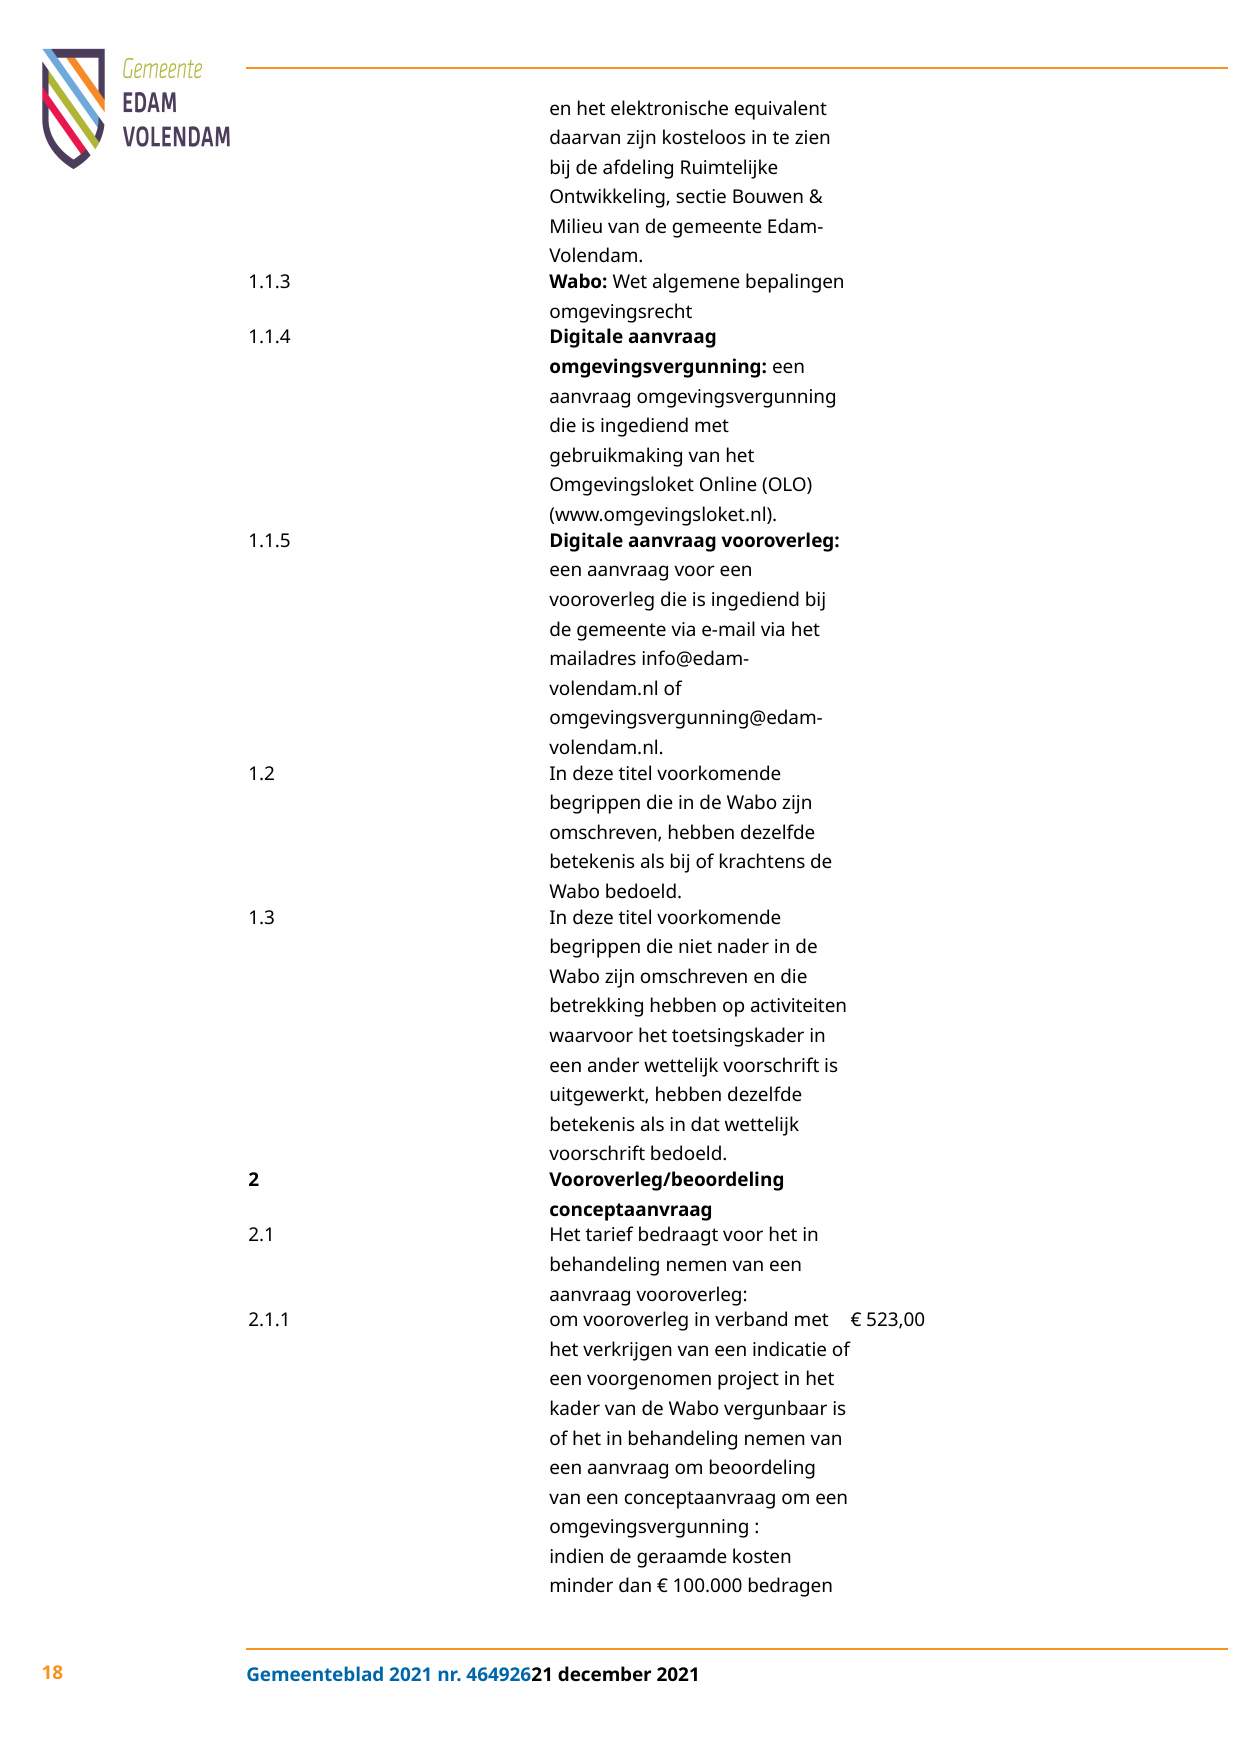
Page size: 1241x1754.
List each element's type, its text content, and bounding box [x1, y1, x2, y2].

table_cell 1.2 [248, 760, 549, 904]
picture [41, 47, 231, 172]
table_cell [850, 904, 1152, 1166]
table_cell 2.1 [248, 1222, 549, 1306]
table_cell [248, 95, 549, 268]
table_cell 2 [248, 1166, 549, 1222]
table_cell om vooroverleg in verband met het verkrijgen van een indicatie of een voorgenomen project in het kader van de Wabo vergunbaar is of het in behandeling nemen van een aanvraag om beoordeling van een conceptaanvraag om een omgevingsvergunning : indien de geraamde kosten minder dan € 100.000 bedragen [549, 1306, 850, 1598]
table_cell [850, 1166, 1152, 1222]
table_cell [850, 1222, 1152, 1306]
table_cell € 523,00 [850, 1306, 1152, 1598]
table_cell en het elektronische equivalent daarvan zijn kosteloos in te zien bij de afdeling Ruimtelijke Ontwikkeling, sectie Bouwen & Milieu van de gemeente Edam-Volendam. [549, 95, 850, 268]
table_cell [850, 269, 1152, 324]
table_cell 1.1.4 [248, 324, 549, 527]
table_cell 2.1.1 [248, 1306, 549, 1598]
table_cell In deze titel voorkomende begrippen die niet nader in de Wabo zijn omschreven en die betrekking hebben op activiteiten waarvoor het toetsingskader in een ander wettelijk voorschrift is uitgewerkt, hebben dezelfde betekenis als in dat wettelijk voorschrift bedoeld. [549, 904, 850, 1166]
table_cell [850, 324, 1152, 527]
table_cell 1.1.5 [248, 527, 549, 760]
table_cell Digitale aanvraag omgevingsvergunning: een aanvraag omgevingsvergunning die is ingediend met gebruikmaking van het Omgevingsloket Online (OLO) (www.omgevingsloket.nl). [549, 324, 850, 527]
table_cell [850, 527, 1152, 760]
table_cell 1.1.3 [248, 269, 549, 324]
table_cell Vooroverleg/beoordeling conceptaanvraag [549, 1166, 850, 1222]
table_cell Het tarief bedraagt voor het in behandeling nemen van een aanvraag vooroverleg: [549, 1222, 850, 1306]
table_cell [850, 760, 1152, 904]
table_cell In deze titel voorkomende begrippen die in de Wabo zijn omschreven, hebben dezelfde betekenis als bij of krachtens de Wabo bedoeld. [549, 760, 850, 904]
table_cell 1.3 [248, 904, 549, 1166]
table_cell [850, 95, 1152, 268]
table_cell Digitale aanvraag vooroverleg: een aanvraag voor een vooroverleg die is ingediend bij de gemeente via e-mail via het mailadres info@edam-volendam.nl of omgevingsvergunning@edam-volendam.nl. [549, 527, 850, 760]
table_cell Wabo: Wet algemene bepalingen omgevingsrecht [549, 269, 850, 324]
